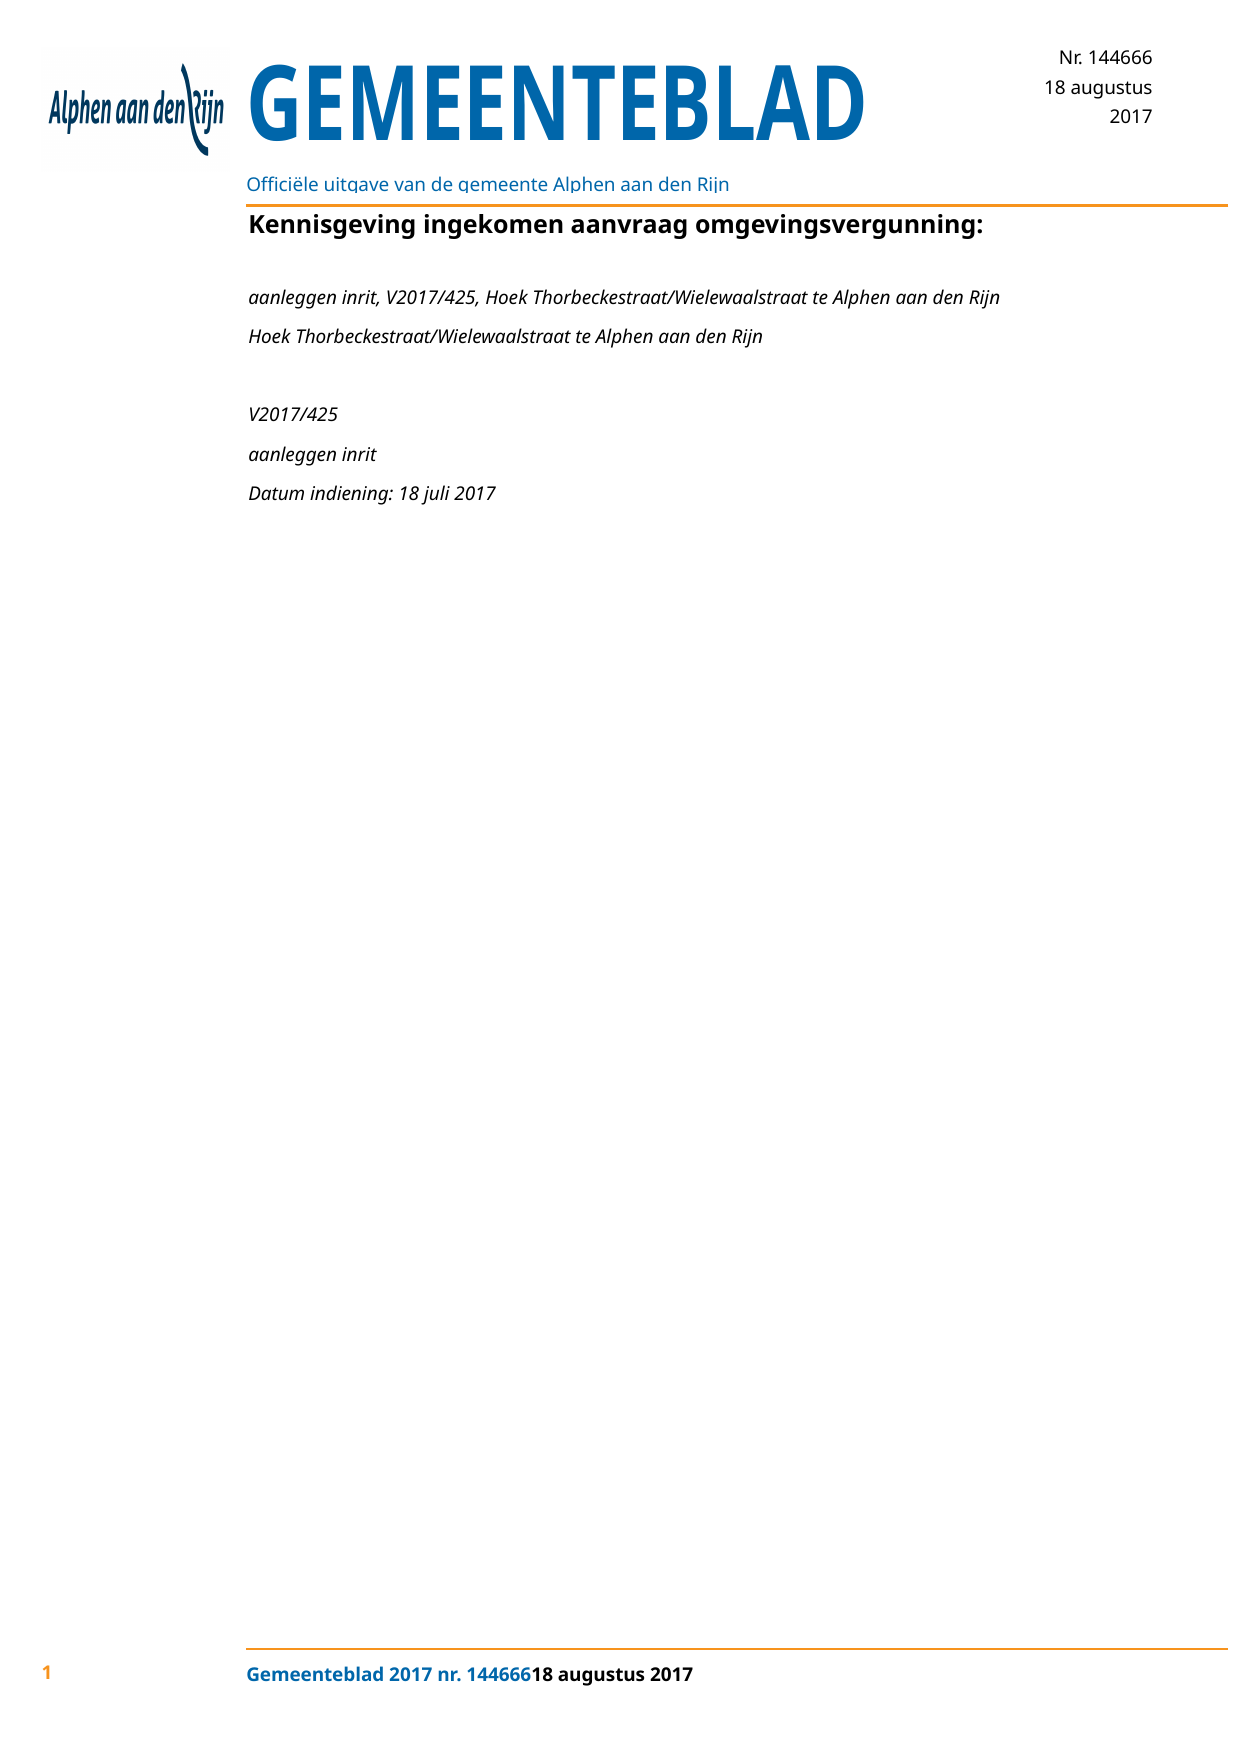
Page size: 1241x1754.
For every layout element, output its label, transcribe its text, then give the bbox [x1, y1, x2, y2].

text Kennisgeving ingekomen aanvraag omgevingsvergunning: [248, 207, 1152, 241]
text aanleggen inrit, V2017/425, Hoek Thorbeckestraat/Wielewaalstraat te Alphen aan den Rijn [248, 284, 1152, 309]
text Datum indiening: 18 juli 2017 [248, 480, 1152, 506]
text aanleggen inrit [248, 441, 1152, 467]
text Hoek Thorbeckestraat/Wielewaalstraat te Alphen aan den Rijn [248, 323, 1152, 349]
text V2017/425 [248, 402, 1152, 427]
picture [41, 47, 231, 172]
